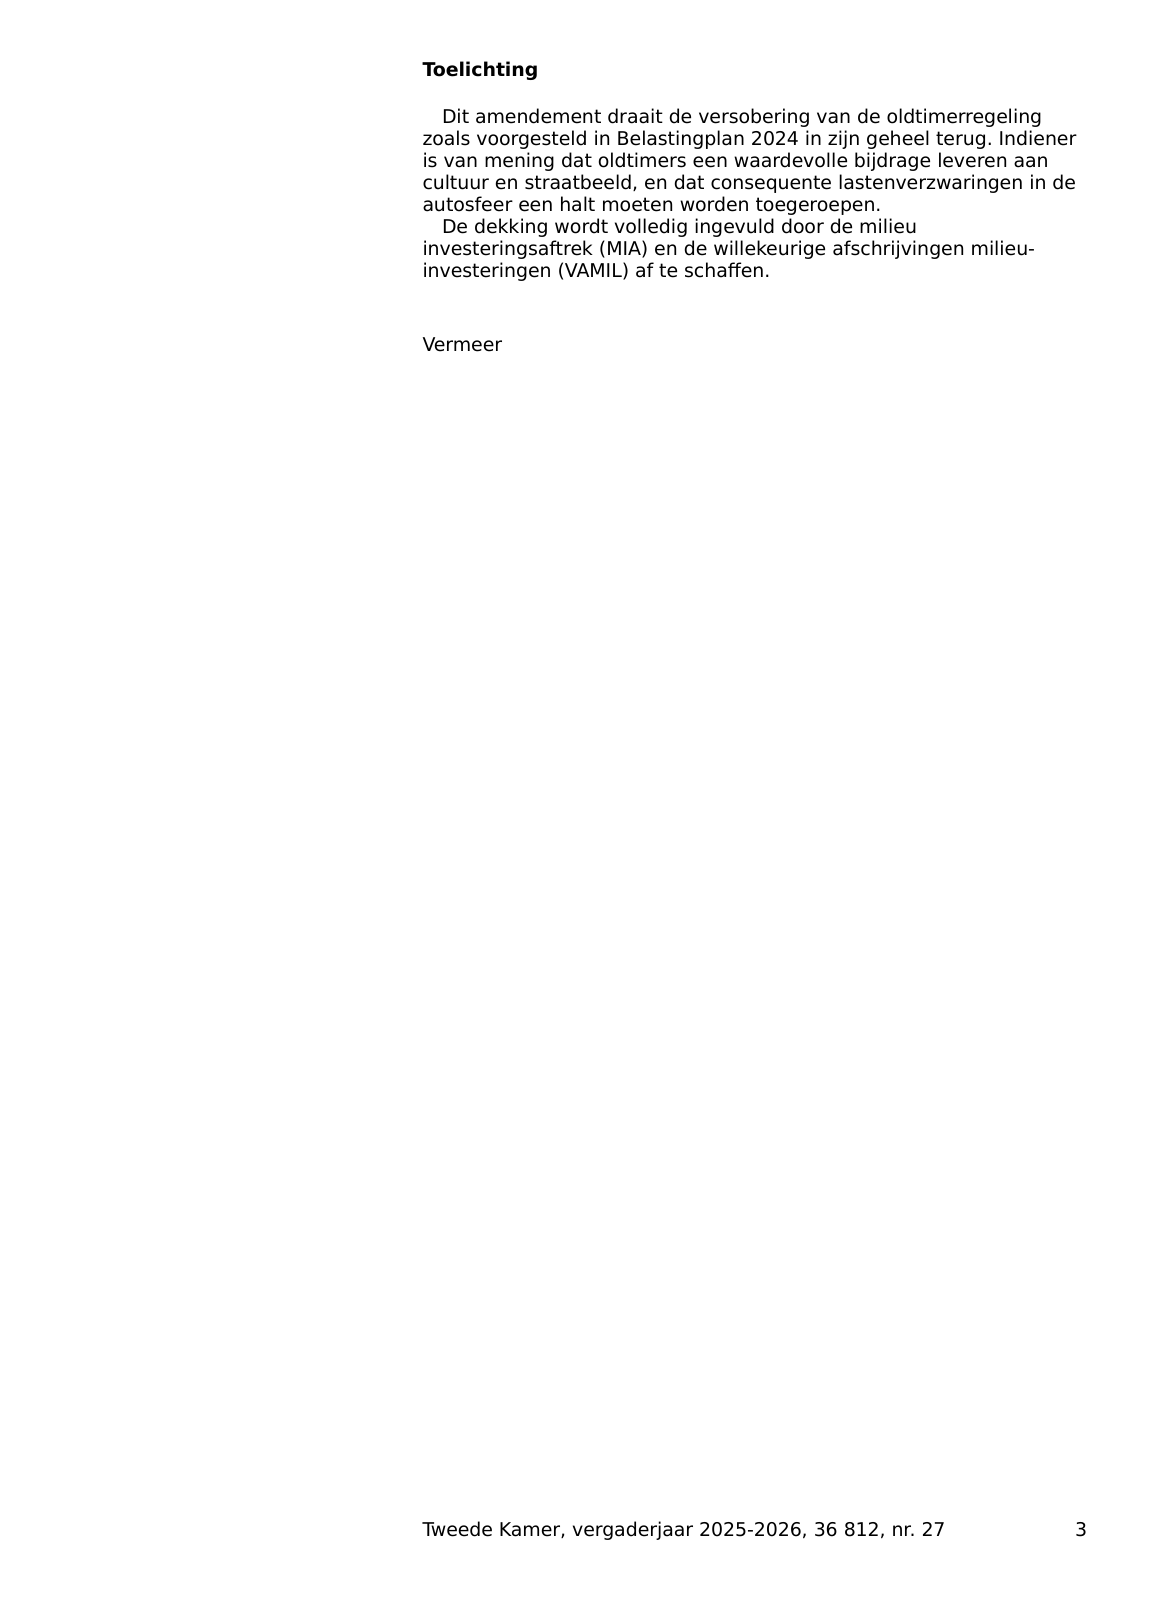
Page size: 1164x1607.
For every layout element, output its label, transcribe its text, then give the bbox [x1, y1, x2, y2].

text De dekking wordt volledig ingevuld door de milieu investeringsaftrek (MIA) en de willekeurige afschrijvingen milieu-investeringen (VAMIL) af te schaffen. [422, 216, 1087, 282]
subtitle Toelichting [422, 59, 1087, 81]
text Dit amendement draait de versobering van de oldtimerregeling zoals voorgesteld in Belastingplan 2024 in zijn geheel terug. Indiener is van mening dat oldtimers een waardevolle bijdrage leveren aan cultuur en straatbeeld, en dat consequente lastenverzwaringen in de autosfeer een halt moeten worden toegeroepen. [422, 106, 1087, 216]
text Vermeer [422, 312, 1087, 356]
